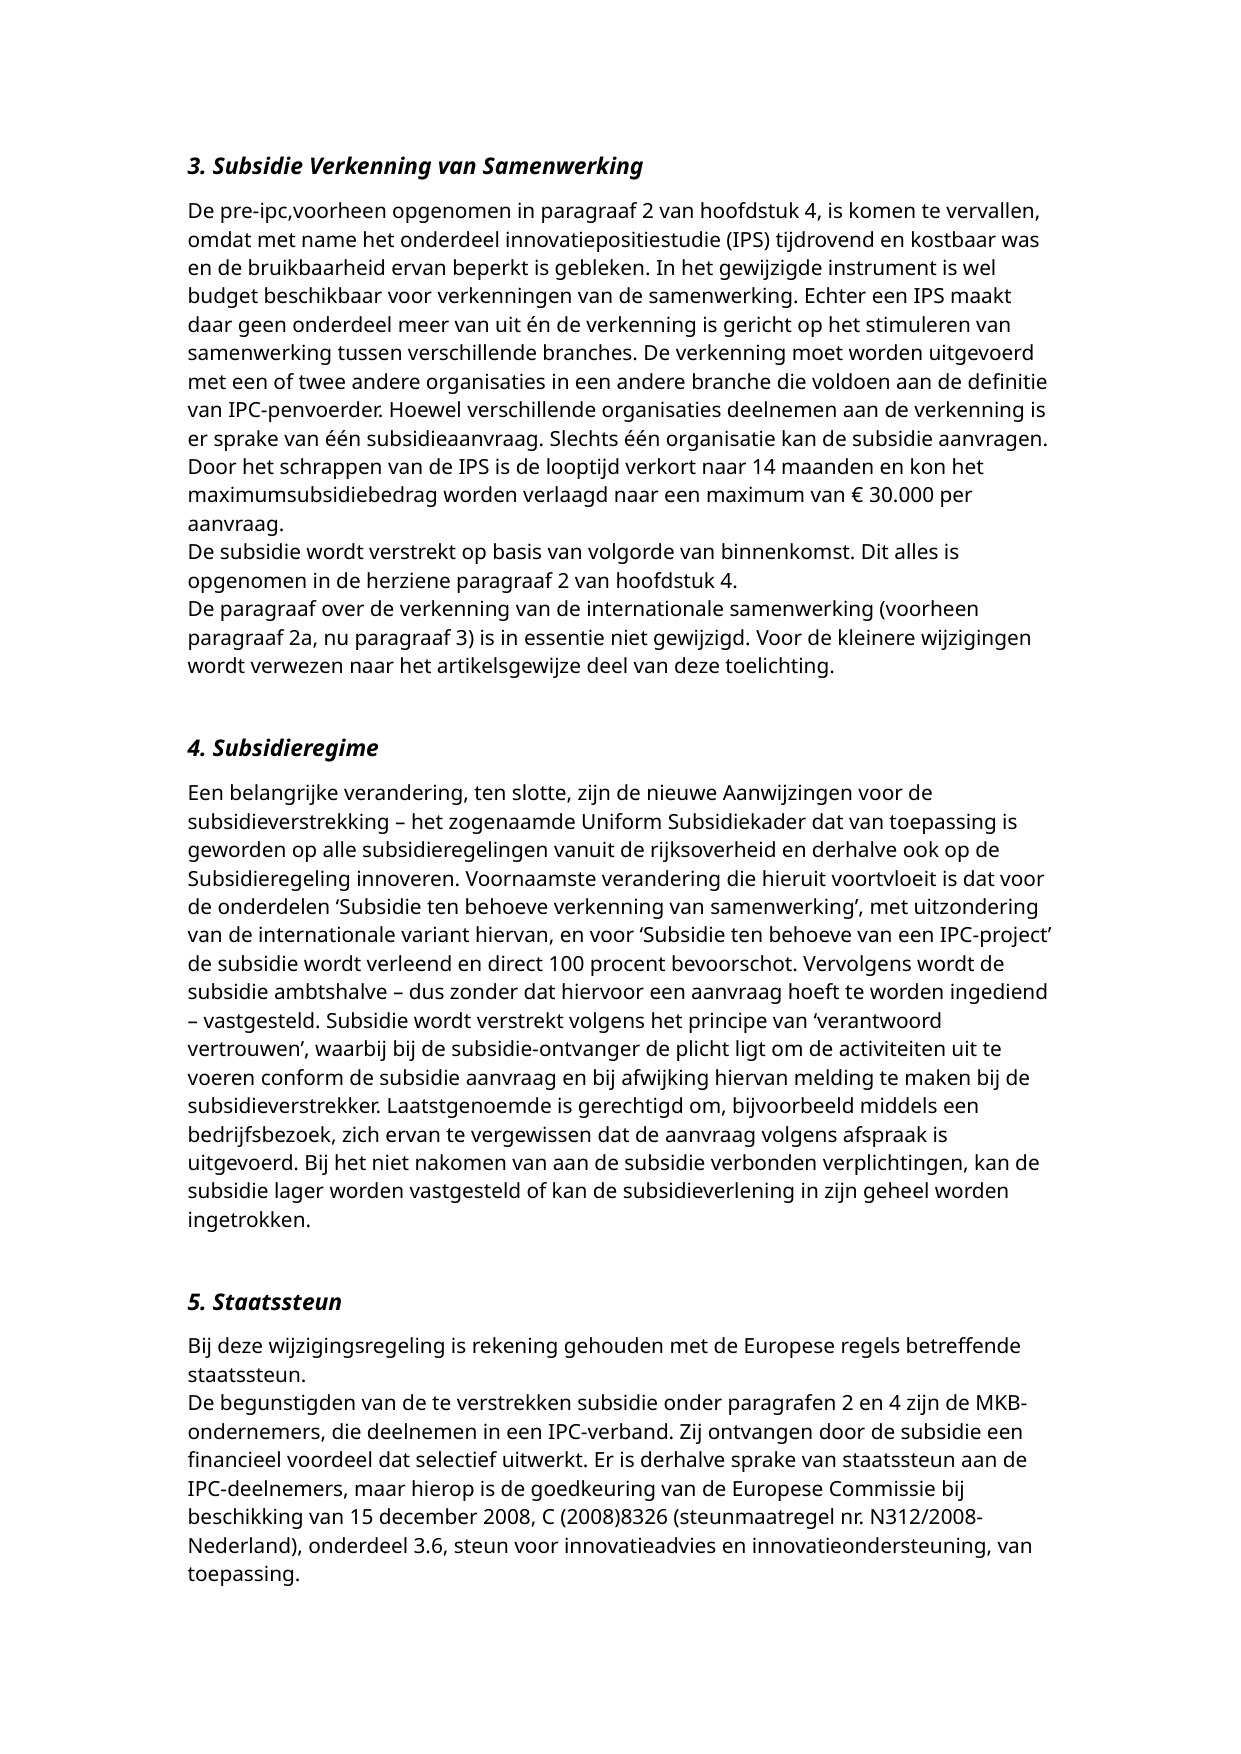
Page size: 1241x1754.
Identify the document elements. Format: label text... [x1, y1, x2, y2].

text De pre-ipc,voorheen opgenomen in paragraaf 2 van hoofdstuk 4, is komen te vervallen, omdat met name het onderdeel innovatiepositiestudie (IPS) tijdrovend en kostbaar was en de bruikbaarheid ervan beperkt is gebleken. In het gewijzigde instrument is wel budget beschikbaar voor verkenningen van de samenwerking. Echter een IPS maakt daar geen onderdeel meer van uit én de verkenning is gericht op het stimuleren van samenwerking tussen verschillende branches. De verkenning moet worden uitgevoerd met een of twee andere organisaties in een andere branche die voldoen aan de definitie van IPC-penvoerder. Hoewel verschillende organisaties deelnemen aan de verkenning is er sprake van één subsidieaanvraag. Slechts één organisatie kan de subsidie aanvragen. Door het schrappen van de IPS is de looptijd verkort naar 14 maanden en kon het maximumsubsidiebedrag worden verlaagd naar een maximum van € 30.000 per aanvraag. [187, 196, 1053, 537]
subtitle 4. Subsidieregime [187, 732, 1053, 763]
text Bij deze wijzigingsregeling is rekening gehouden met de Europese regels betreffende staatssteun. [187, 1332, 1053, 1388]
subtitle 3. Subsidie Verkenning van Samenwerking [187, 150, 1053, 181]
text De paragraaf over de verkenning van de internationale samenwerking (voorheen paragraaf 2a, nu paragraaf 3) is in essentie niet gewijzigd. Voor de kleinere wijzigingen wordt verwezen naar het artikelsgewijze deel van deze toelichting. [187, 594, 1053, 680]
text De begunstigden van de te verstrekken subsidie onder paragrafen 2 en 4 zijn de MKB-ondernemers, die deelnemen in een IPC-verband. Zij ontvangen door de subsidie een financieel voordeel dat selectief uitwerkt. Er is derhalve sprake van staatssteun aan de IPC-deelnemers, maar hierop is de goedkeuring van de Europese Commissie bij beschikking van 15 december 2008, C (2008)8326 (steunmaatregel nr. N312/2008-Nederland), onderdeel 3.6, steun voor innovatieadvies en innovatieondersteuning, van toepassing. [187, 1388, 1053, 1588]
text Een belangrijke verandering, ten slotte, zijn de nieuwe Aanwijzingen voor de subsidieverstrekking – het zogenaamde Uniform Subsidiekader dat van toepassing is geworden op alle subsidieregelingen vanuit de rijksoverheid en derhalve ook op de Subsidieregeling innoveren. Voornaamste verandering die hieruit voortvloeit is dat voor de onderdelen ‘Subsidie ten behoeve verkenning van samenwerking’, met uitzondering van de internationale variant hiervan, en voor ‘Subsidie ten behoeve van een IPC-project’ de subsidie wordt verleend en direct 100 procent bevoorschot. Vervolgens wordt de subsidie ambtshalve – dus zonder dat hiervoor een aanvraag hoeft te worden ingediend – vastgesteld. Subsidie wordt verstrekt volgens het principe van ‘verantwoord vertrouwen’, waarbij bij de subsidie-ontvanger de plicht ligt om de activiteiten uit te voeren conform de subsidie aanvraag en bij afwijking hiervan melding te maken bij de subsidieverstrekker. Laatstgenoemde is gerechtigd om, bijvoorbeeld middels een bedrijfsbezoek, zich ervan te vergewissen dat de aanvraag volgens afspraak is uitgevoerd. Bij het niet nakomen van aan de subsidie verbonden verplichtingen, kan de subsidie lager worden vastgesteld of kan de subsidieverlening in zijn geheel worden ingetrokken. [187, 778, 1053, 1233]
subtitle 5. Staatssteun [187, 1285, 1053, 1317]
text De subsidie wordt verstrekt op basis van volgorde van binnenkomst. Dit alles is opgenomen in de herziene paragraaf 2 van hoofdstuk 4. [187, 537, 1053, 594]
